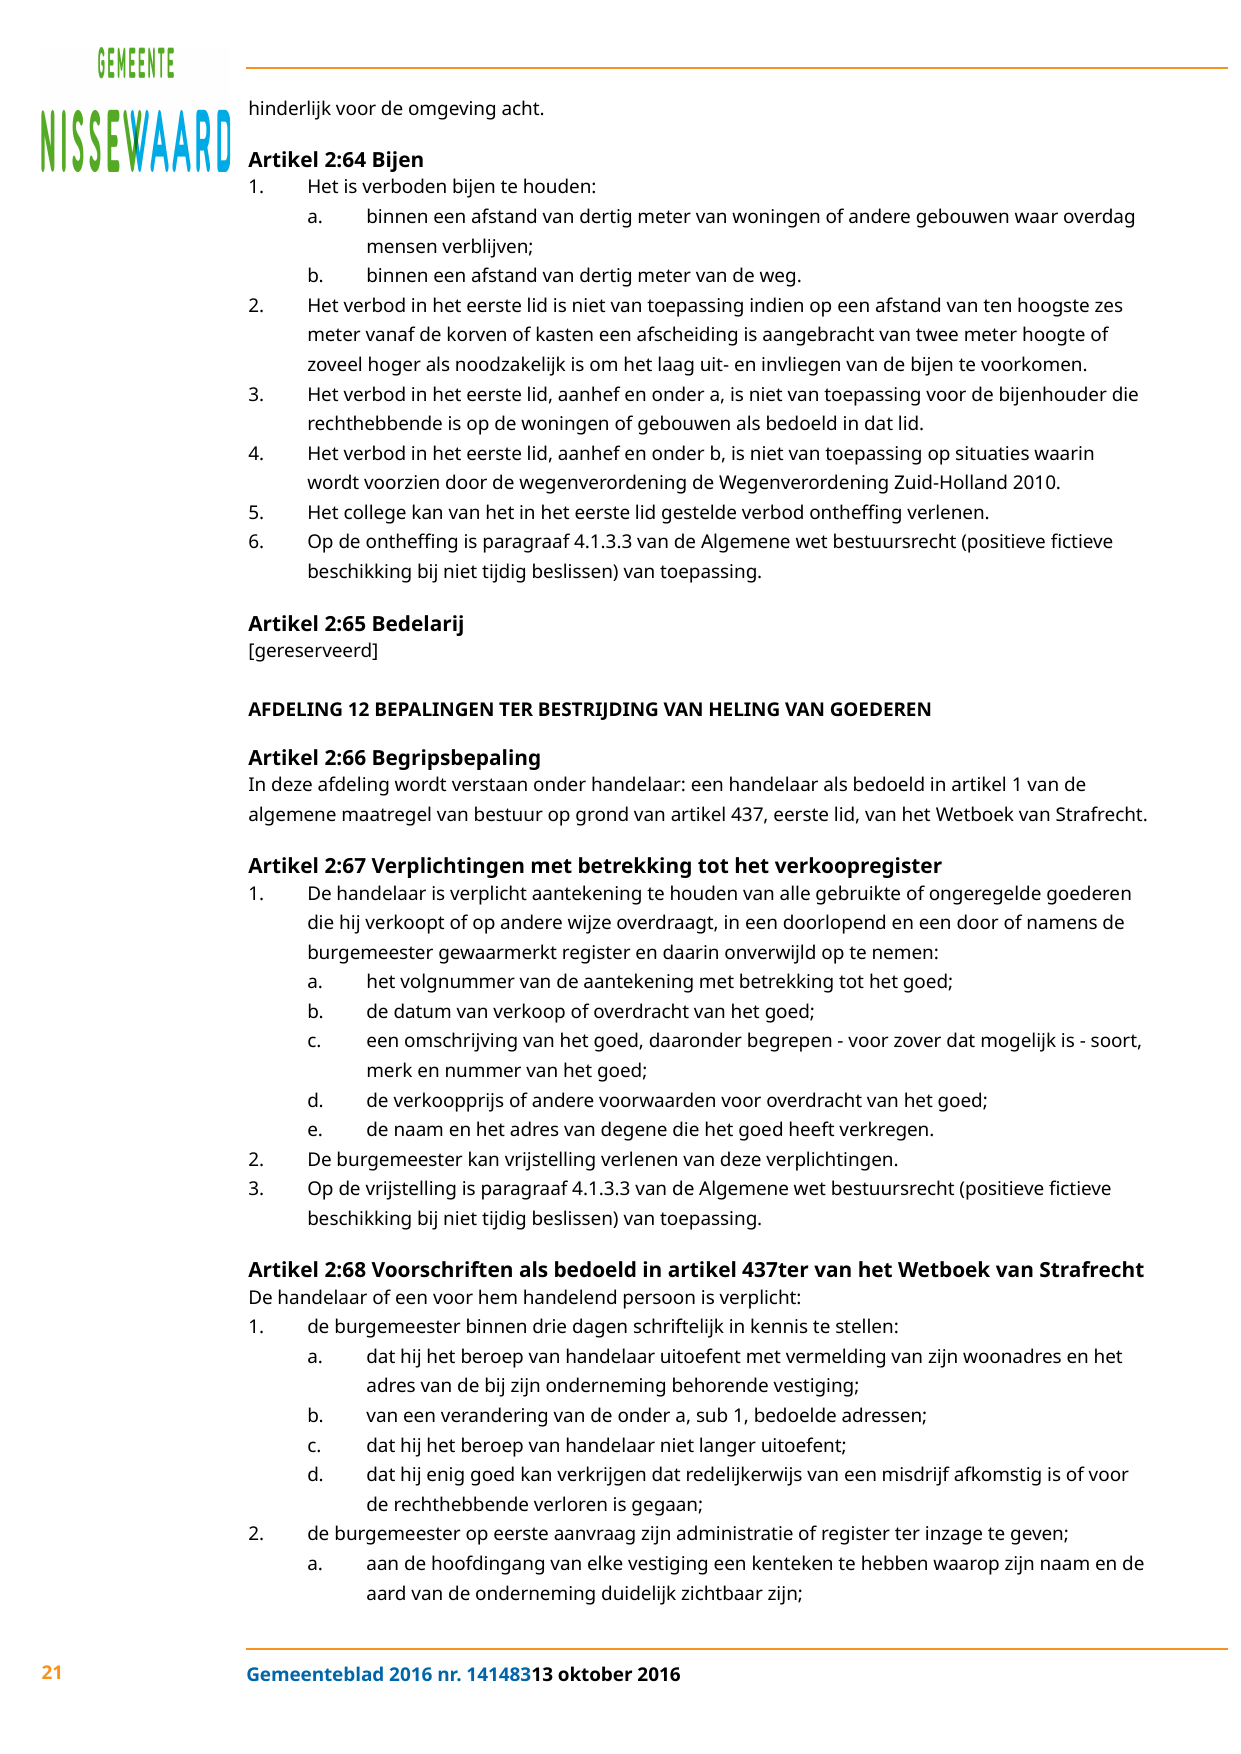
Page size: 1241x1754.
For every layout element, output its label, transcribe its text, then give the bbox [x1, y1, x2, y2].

text De handelaar of een voor hem handelend persoon is verplicht: [248, 1284, 1152, 1310]
list binnen een afstand van dertig meter van woningen of andere gebouwen waar overdag mensen verblijven; [307, 203, 1152, 258]
list de naam en het adres van degene die het goed heeft verkregen. [307, 1116, 1152, 1142]
list De handelaar is verplicht aantekening te houden van alle gebruikte of ongeregelde goederen die hij verkoopt of op andere wijze overdraagt, in een doorlopend en een door of namens de burgemeester gewaarmerkt register en daarin onverwijld op te nemen: [248, 880, 1152, 964]
list de datum van verkoop of overdracht van het goed; [307, 998, 1152, 1024]
list dat hij enig goed kan verkrijgen dat redelijkerwijs van een misdrijf afkomstig is of voor de rechthebbende verloren is gegaan; [307, 1461, 1152, 1517]
list Het is verboden bijen te houden: [248, 174, 1152, 199]
text Artikel 2:67 Verplichtingen met betrekking tot het verkoopregister [248, 851, 1152, 880]
list Op de ontheffing is paragraaf 4.1.3.3 van de Algemene wet bestuursrecht (positieve fictieve beschikking bij niet tijdig beslissen) van toepassing. [248, 529, 1152, 584]
list de verkoopprijs of andere voorwaarden voor overdracht van het goed; [307, 1087, 1152, 1112]
list Het verbod in het eerste lid, aanhef en onder a, is niet van toepassing voor de bijenhouder die rechthebbende is op de woningen of gebouwen als bedoeld in dat lid. [248, 381, 1152, 436]
text Artikel 2:68 Voorschriften als bedoeld in artikel 437ter van het Wetboek van Strafrecht [248, 1256, 1152, 1284]
text [gereserveerd] [248, 637, 1152, 663]
picture [154, 157, 165, 172]
list het volgnummer van de aantekening met betrekking tot het goed; [307, 968, 1152, 994]
list Het verbod in het eerste lid is niet van toepassing indien op een afstand van ten hoogste zes meter vanaf de korven of kasten een afscheiding is aangebracht van twee meter hoogte of zoveel hoger als noodzakelijk is om het laag uit- en invliegen van de bijen te voorkomen. [248, 292, 1152, 377]
picture [222, 122, 227, 160]
list De burgemeester kan vrijstelling verlenen van deze verplichtingen. [248, 1146, 1152, 1172]
list de burgemeester binnen drie dagen schriftelijk in kennis te stellen: [248, 1313, 1152, 1339]
list van een verandering van de onder a, sub 1, bedoelde adressen; [307, 1402, 1152, 1428]
list dat hij het beroep van handelaar niet langer uitoefent; [307, 1432, 1152, 1458]
list Op de vrijstelling is paragraaf 4.1.3.3 van de Algemene wet bestuursrecht (positieve fictieve beschikking bij niet tijdig beslissen) van toepassing. [248, 1176, 1152, 1231]
picture [176, 157, 187, 172]
list Het college kan van het in het eerste lid gestelde verbod ontheffing verlenen. [248, 499, 1152, 525]
list een omschrijving van het goed, daaronder begrepen - voor zover dat mogelijk is - soort, merk en nummer van het goed; [307, 1028, 1152, 1083]
list dat hij het beroep van handelaar uitoefent met vermelding van zijn woonadres en het adres van de bij zijn onderneming behorende vestiging; [307, 1343, 1152, 1398]
picture [41, 47, 231, 172]
text In deze afdeling wordt verstaan onder handelaar: een handelaar als bedoeld in artikel 1 van de algemene maatregel van bestuur op grond van artikel 437, eerste lid, van het Wetboek van Strafrecht. [248, 771, 1152, 827]
text Artikel 2:65 Bedelarij [248, 609, 1152, 637]
list de burgemeester op eerste aanvraag zijn administratie of register ter inzage te geven; [248, 1521, 1152, 1546]
picture [200, 151, 206, 172]
text Artikel 2:64 Bijen [248, 145, 1152, 174]
list aan de hoofdingang van elke vestiging een kenteken te hebben waarop zijn naam en de aard van de onderneming duidelijk zichtbaar zijn; [307, 1550, 1152, 1606]
text AFDELING 12 BEPALINGEN TER BESTRIJDING VAN HELING VAN GOEDEREN [248, 696, 1152, 722]
list Het verbod in het eerste lid, aanhef en onder b, is niet van toepassing op situaties waarin wordt voorzien door de wegenverordening de Wegenverordening Zuid-Holland 2010. [248, 440, 1152, 495]
picture [201, 122, 206, 138]
text Artikel 2:66 Begripsbepaling [248, 743, 1152, 771]
list binnen een afstand van dertig meter van de weg. [307, 262, 1152, 288]
text hinderlijk voor de omgeving acht. [248, 95, 1152, 121]
